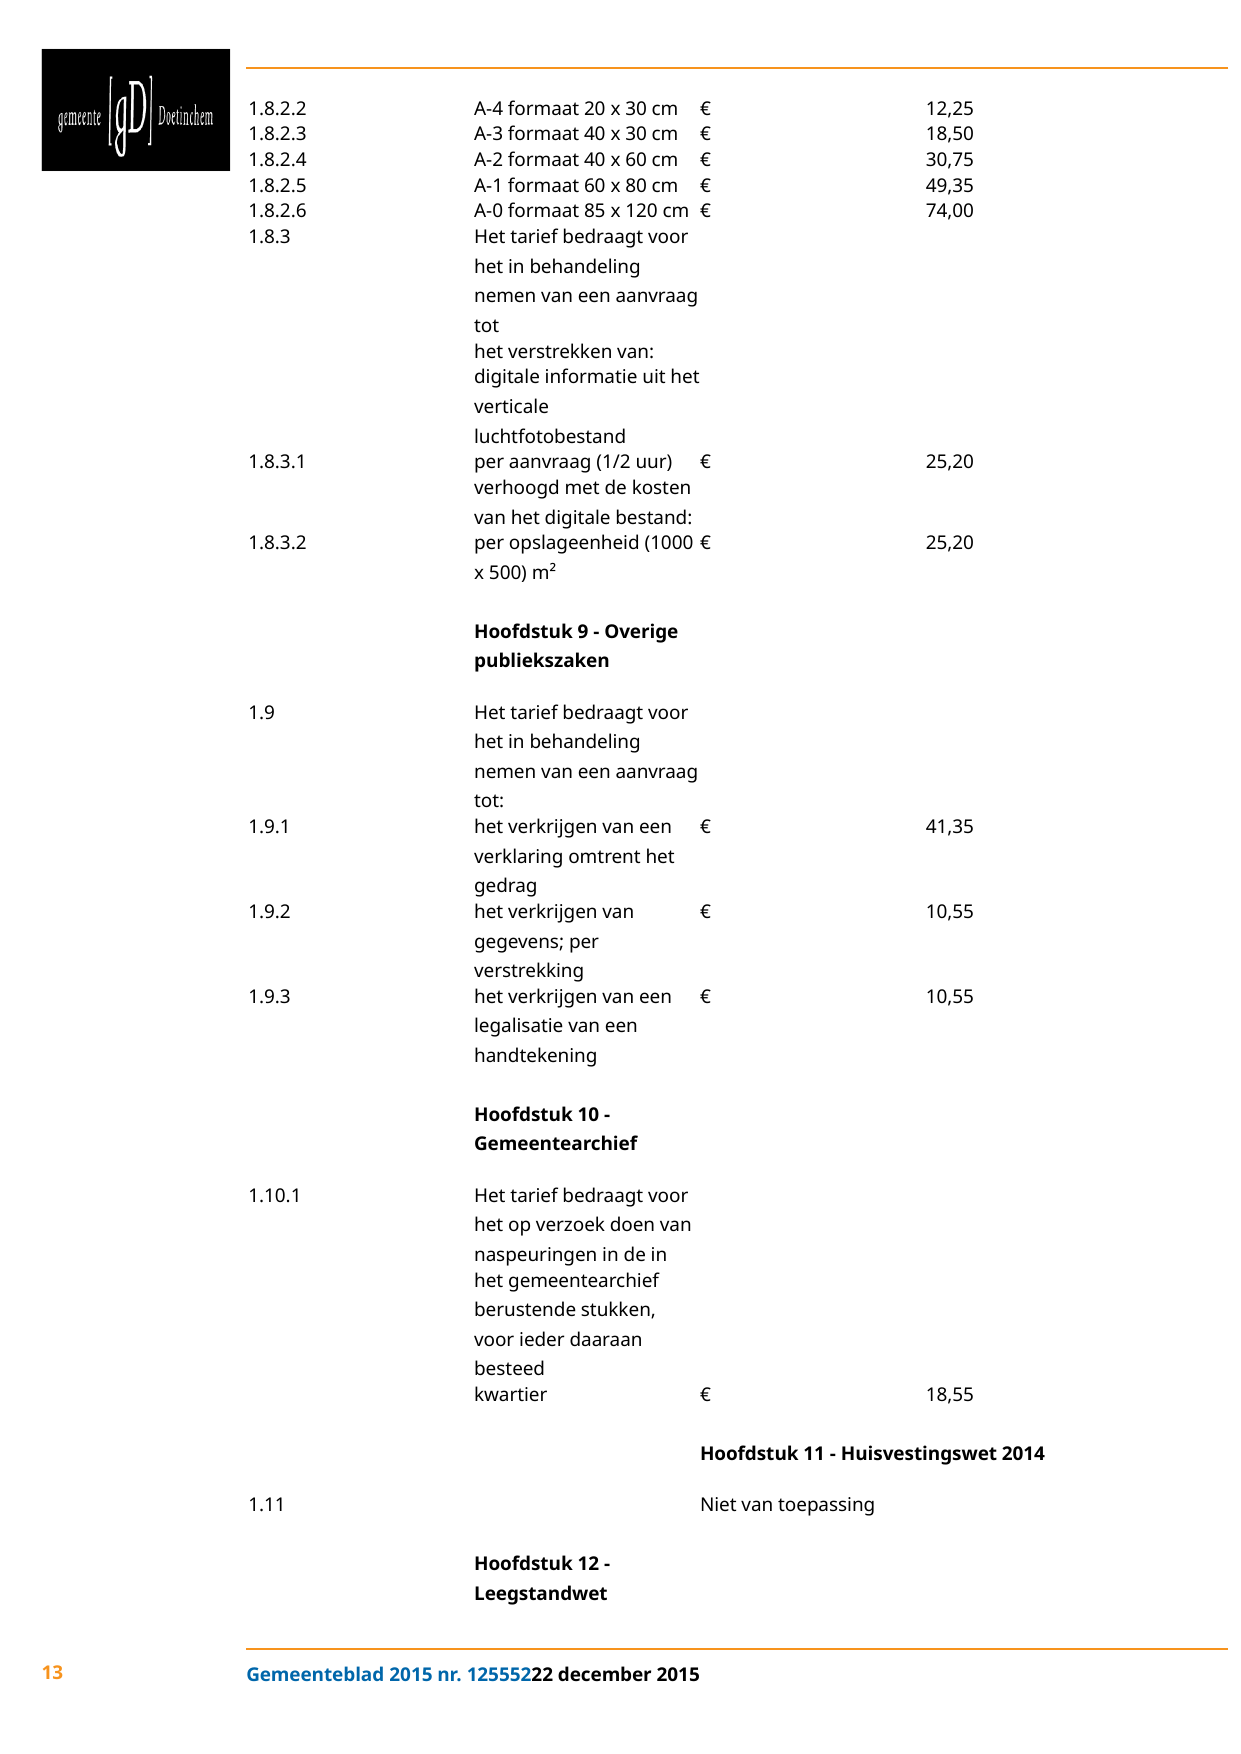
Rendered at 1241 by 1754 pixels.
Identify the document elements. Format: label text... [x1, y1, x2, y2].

table_cell € [700, 95, 926, 121]
table_cell € [700, 146, 926, 172]
table_cell 10,55 [926, 898, 1152, 983]
table_cell het verstrekken van: [474, 338, 700, 364]
table_header [926, 1101, 1152, 1156]
table_cell A-4 formaat 20 x 30 cm [474, 95, 700, 121]
table_cell [700, 1182, 926, 1267]
table_cell 1.10.1 [248, 1182, 474, 1267]
table_header Hoofdstuk 12 - Leegstandwet [474, 1550, 700, 1605]
table_header Hoofdstuk 9 - Overige publiekszaken [474, 618, 700, 673]
table_cell [926, 474, 1152, 529]
table_cell 49,35 [926, 172, 1152, 198]
picture [41, 47, 231, 172]
table_cell digitale informatie uit het verticale luchtfotobestand [474, 364, 700, 448]
table_cell 1.9.1 [248, 813, 474, 898]
table_cell 1.8.2.5 [248, 172, 474, 198]
table_cell A-3 formaat 40 x 30 cm [474, 121, 700, 146]
table_header [700, 618, 926, 673]
table_cell 1.8.2.6 [248, 198, 474, 223]
table_cell [700, 224, 926, 338]
table_header [926, 1550, 1152, 1605]
table_cell € [700, 172, 926, 198]
table_cell [700, 699, 926, 813]
table_cell het gemeentearchief berustende stukken, voor ieder daaraan besteed [474, 1267, 700, 1381]
table_header [248, 1101, 474, 1156]
table_cell [248, 673, 474, 699]
table_header [248, 1550, 474, 1605]
table_cell Het tarief bedraagt voor het op verzoek doen van naspeuringen in de in [474, 1182, 700, 1267]
table_cell [700, 474, 926, 529]
table_cell [926, 699, 1152, 813]
table_cell € [700, 449, 926, 474]
table_cell [248, 364, 474, 448]
table_cell [248, 1466, 700, 1491]
table_cell het verkrijgen van een legalisatie van een handtekening [474, 983, 700, 1068]
table_cell verhoogd met de kosten van het digitale bestand: [474, 474, 700, 529]
table_cell [700, 673, 926, 699]
table_cell [926, 673, 1152, 699]
table_cell 1.8.2.3 [248, 121, 474, 146]
table_cell 1.8.2.4 [248, 146, 474, 172]
table_cell [700, 1466, 1152, 1491]
table_cell 74,00 [926, 198, 1152, 223]
table_cell Het tarief bedraagt voor het in behandeling nemen van een aanvraag tot [474, 224, 700, 338]
table_cell [474, 1156, 700, 1182]
table_cell [926, 1156, 1152, 1182]
table_cell € [700, 1381, 926, 1407]
table_cell 1.8.3.2 [248, 530, 474, 585]
table_cell [926, 224, 1152, 338]
table_cell A-0 formaat 85 x 120 cm [474, 198, 700, 223]
table_cell A-2 formaat 40 x 60 cm [474, 146, 700, 172]
table_cell het verkrijgen van gegevens; per verstrekking [474, 898, 700, 983]
table_cell kwartier [474, 1381, 700, 1407]
table_cell [248, 1156, 474, 1182]
table_cell A-1 formaat 60 x 80 cm [474, 172, 700, 198]
table_cell [248, 1381, 474, 1407]
table_cell € [700, 983, 926, 1068]
table_header [248, 1440, 700, 1466]
table_cell [248, 338, 474, 364]
table_cell [248, 474, 474, 529]
table_cell [700, 364, 926, 448]
table_cell Niet van toepassing [700, 1491, 1152, 1517]
table_cell [926, 1267, 1152, 1381]
table_cell 1.11 [248, 1491, 700, 1517]
table_cell 18,50 [926, 121, 1152, 146]
table_cell € [700, 121, 926, 146]
table_cell [700, 1156, 926, 1182]
table_header [700, 1101, 926, 1156]
table_cell [700, 338, 926, 364]
table_cell 10,55 [926, 983, 1152, 1068]
table_cell 30,75 [926, 146, 1152, 172]
table_cell [926, 1182, 1152, 1267]
table_cell [474, 673, 700, 699]
table_cell € [700, 198, 926, 223]
table_cell 18,55 [926, 1381, 1152, 1407]
table_cell 25,20 [926, 530, 1152, 585]
table_header [248, 618, 474, 673]
table_cell [926, 364, 1152, 448]
table_cell 1.9.2 [248, 898, 474, 983]
table_cell 41,35 [926, 813, 1152, 898]
table_header Hoofdstuk 10 - Gemeentearchief [474, 1101, 700, 1156]
table_cell € [700, 813, 926, 898]
table_cell het verkrijgen van een verklaring omtrent het gedrag [474, 813, 700, 898]
table_header [926, 618, 1152, 673]
table_header Hoofdstuk 11 - Huisvestingswet 2014 [700, 1440, 1152, 1466]
table_cell per opslageenheid (1000 x 500) m² [474, 530, 700, 585]
table_cell € [700, 898, 926, 983]
table_cell 25,20 [926, 449, 1152, 474]
table_cell 1.9 [248, 699, 474, 813]
table_cell 12,25 [926, 95, 1152, 121]
table_cell Het tarief bedraagt voor het in behandeling nemen van een aanvraag tot: [474, 699, 700, 813]
table_cell 1.8.2.2 [248, 95, 474, 121]
table_header [700, 1550, 926, 1605]
table_cell [248, 1267, 474, 1381]
table_cell € [700, 530, 926, 585]
table_cell 1.8.3 [248, 224, 474, 338]
table_cell 1.8.3.1 [248, 449, 474, 474]
table_cell 1.9.3 [248, 983, 474, 1068]
table_cell [700, 1267, 926, 1381]
table_cell [926, 338, 1152, 364]
table_cell per aanvraag (1/2 uur) [474, 449, 700, 474]
